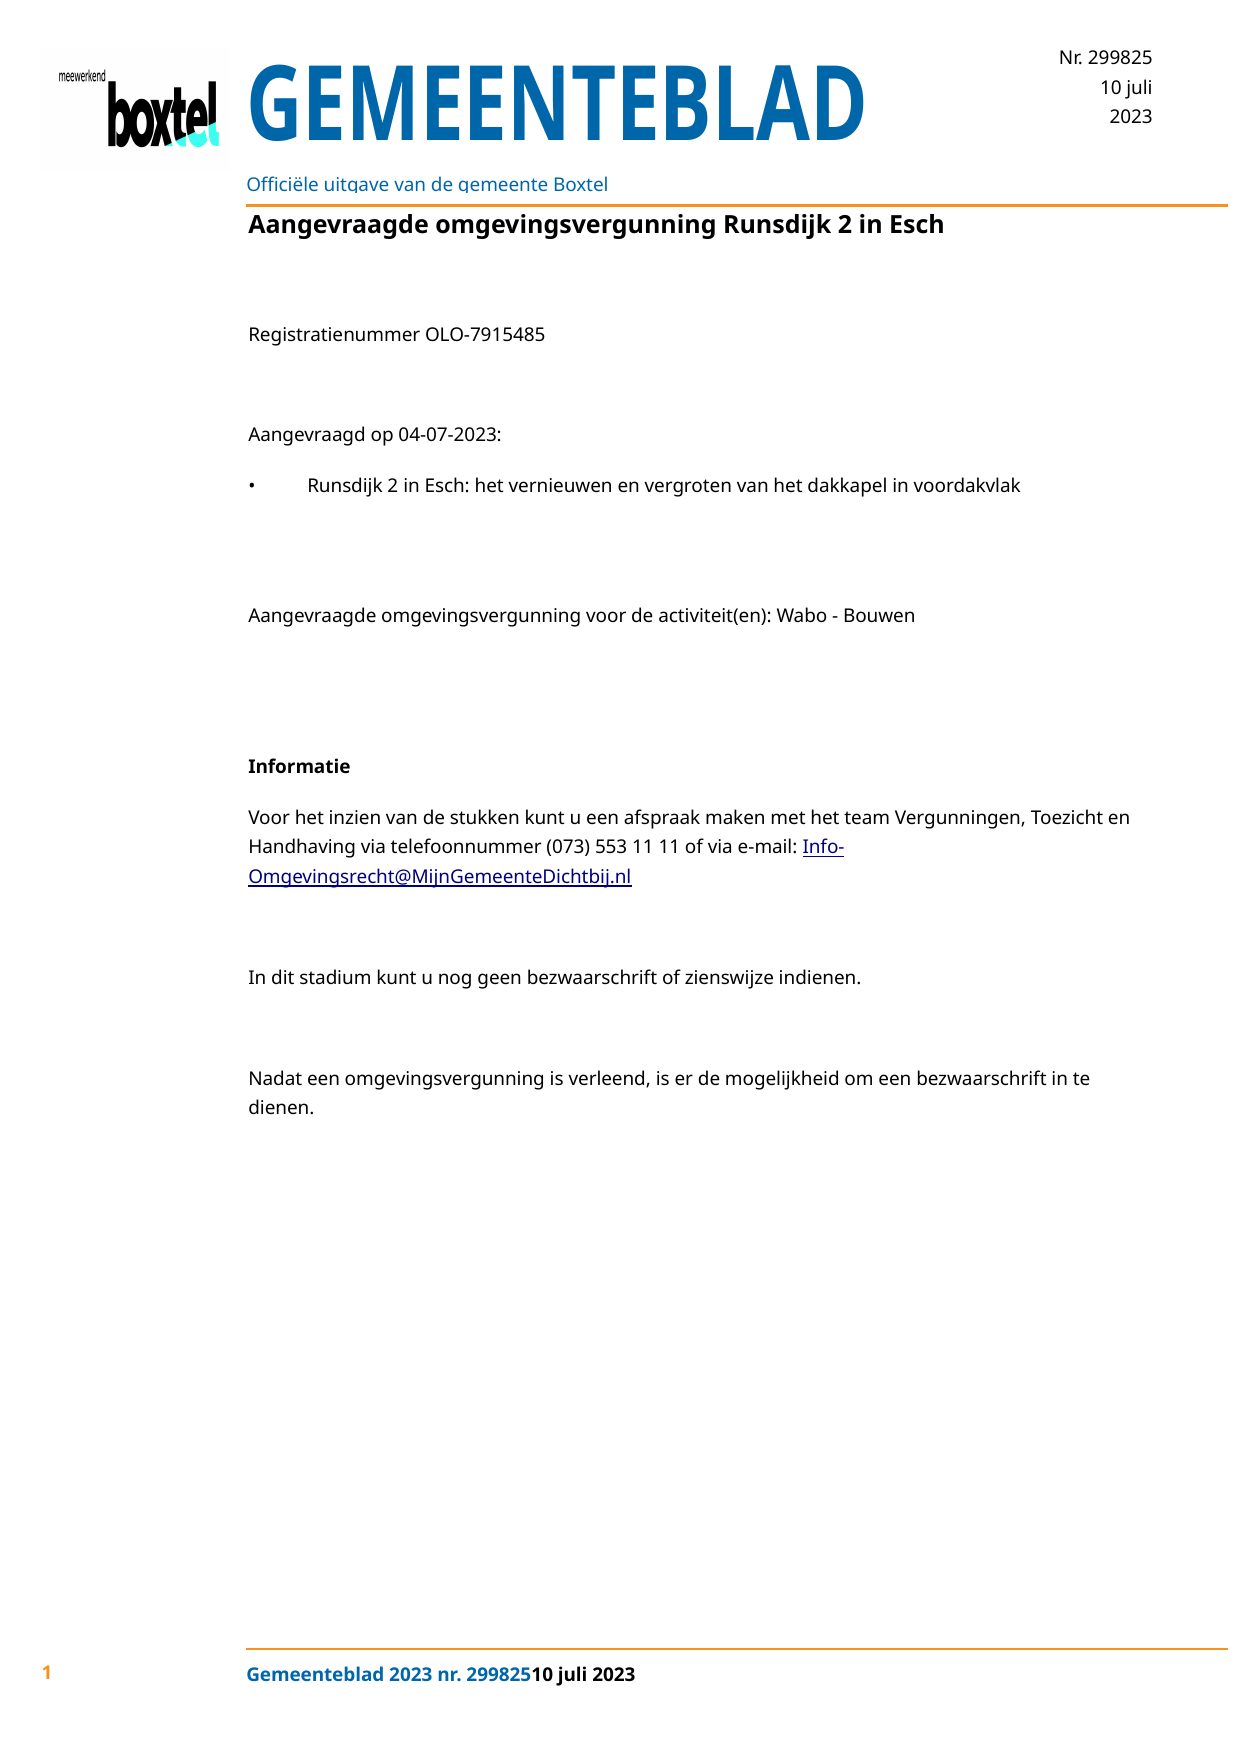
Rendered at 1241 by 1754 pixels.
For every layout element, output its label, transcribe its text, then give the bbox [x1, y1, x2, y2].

picture [41, 47, 231, 172]
text Nadat een omgevingsvergunning is verleend, is er de mogelijkheid om een bezwaarschrift in te dienen. [248, 1065, 1152, 1120]
text Informatie [248, 754, 1152, 779]
list Runsdijk 2 in Esch: het vernieuwen en vergroten van het dakkapel in voordakvlak [248, 472, 1152, 498]
text Aangevraagde omgevingsvergunning Runsdijk 2 in Esch [248, 207, 1152, 241]
text Aangevraagd op 04-07-2023: [248, 422, 1152, 447]
text Aangevraagde omgevingsvergunning voor de activiteit(en): Wabo - Bouwen [248, 602, 1152, 628]
text Registratienummer OLO-7915485 [248, 321, 1152, 346]
text Voor het inzien van de stukken kunt u een afspraak maken met het team Vergunningen, Toezicht en Handhaving via telefoonnummer (073) 553 11 11 of via e-mail: Info-Omgevingsrecht@MijnGemeenteDichtbij.nl [248, 804, 1152, 889]
text In dit stadium kunt u nog geen bezwaarschrift of zienswijze indienen. [248, 964, 1152, 990]
